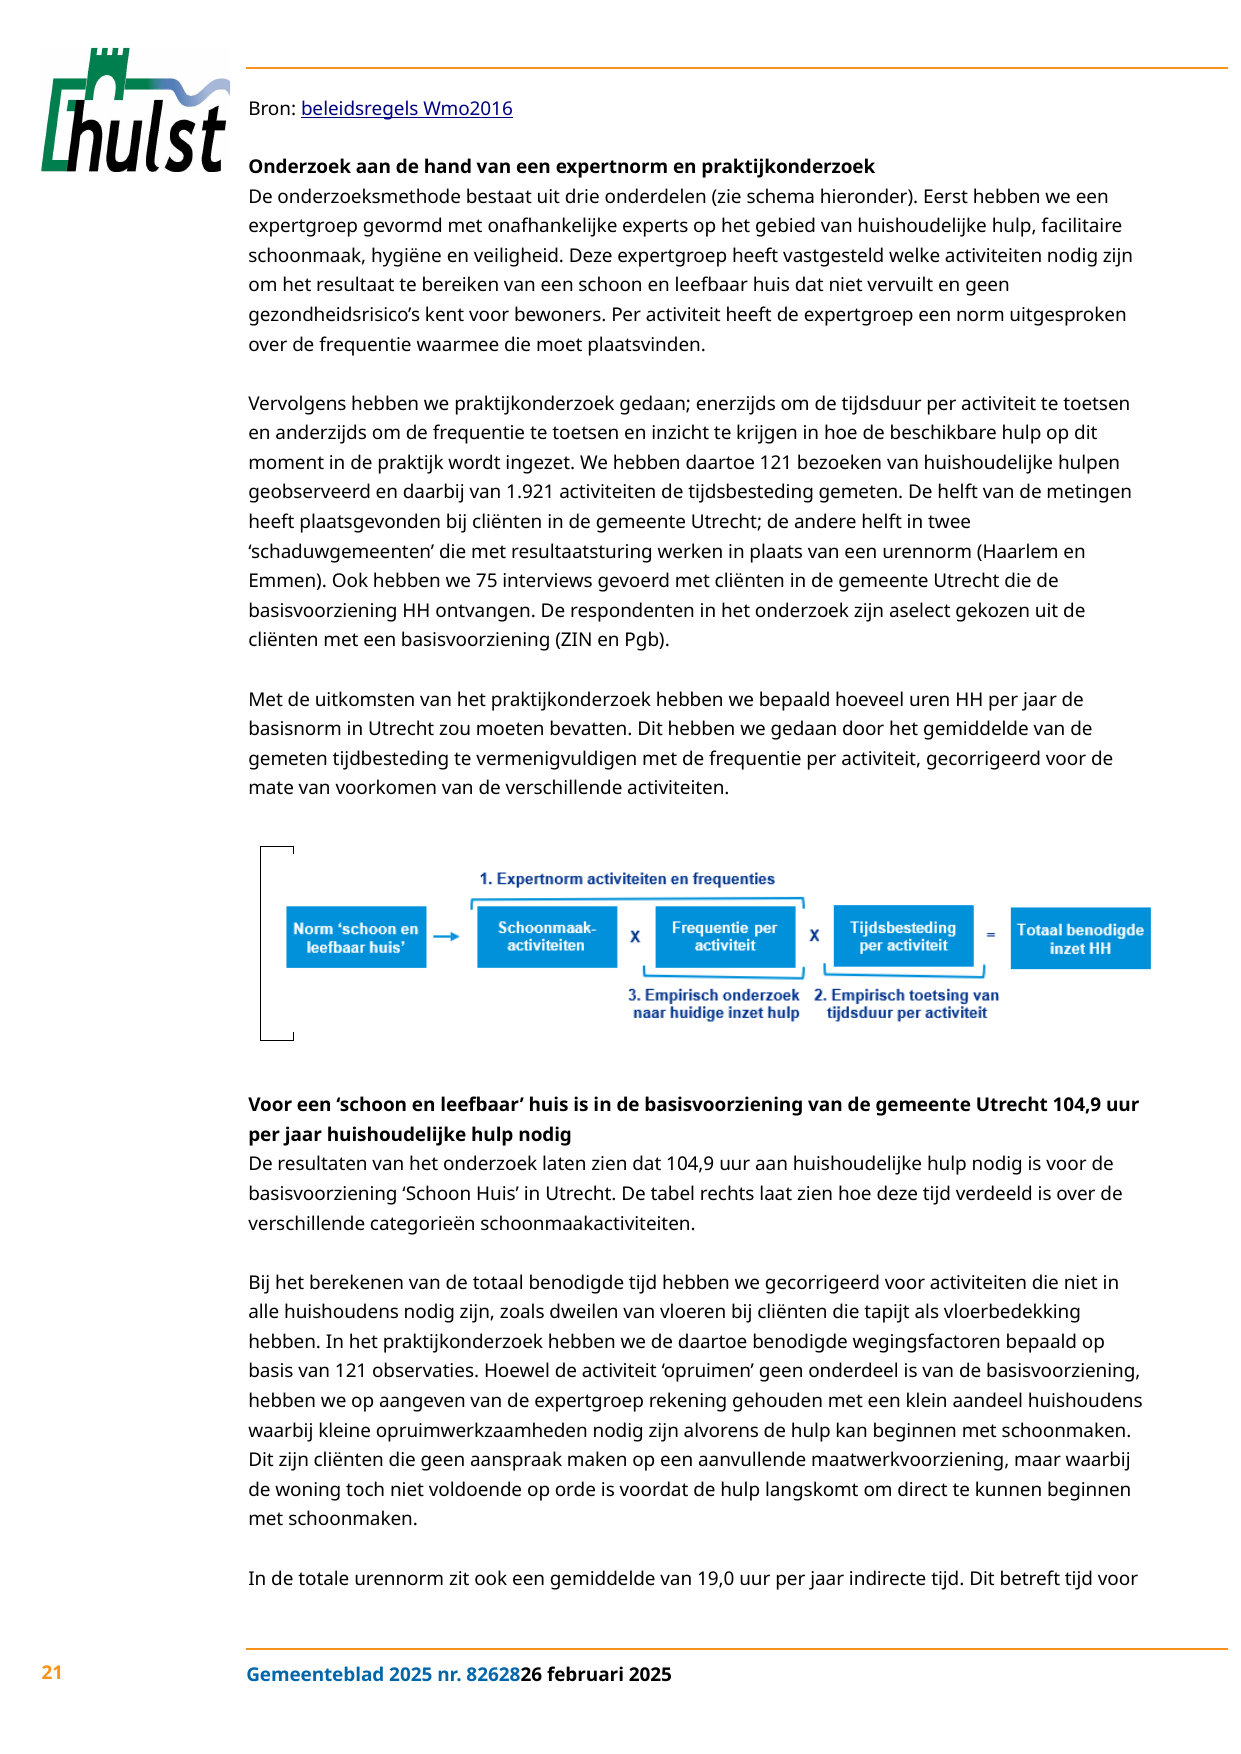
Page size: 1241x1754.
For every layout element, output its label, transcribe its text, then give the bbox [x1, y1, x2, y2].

text Bij het berekenen van de totaal benodigde tijd hebben we gecorrigeerd voor activiteiten die niet in alle huishoudens nodig zijn, zoals dweilen van vloeren bij cliënten die tapijt als vloerbedekking hebben. In het praktijkonderzoek hebben we de daartoe benodigde wegingsfactoren bepaald op basis van 121 observaties. Hoewel de activiteit ‘opruimen’ geen onderdeel is van de basisvoorziening, hebben we op aangeven van de expertgroep rekening gehouden met een klein aandeel huishoudens waarbij kleine opruimwerkzaamheden nodig zijn alvorens de hulp kan beginnen met schoonmaken. Dit zijn cliënten die geen aanspraak maken op een aanvullende maatwerkvoorziening, maar waarbij de woning toch niet voldoende op orde is voordat de hulp langskomt om direct te kunnen beginnen met schoonmaken. [248, 1269, 1152, 1531]
text De onderzoeksmethode bestaat uit drie onderdelen (zie schema hieronder). Eerst hebben we een expertgroep gevormd met onafhankelijke experts op het gebied van huishoudelijke hulp, facilitaire schoonmaak, hygiëne en veiligheid. Deze expertgroep heeft vastgesteld welke activiteiten nodig zijn om het resultaat te bereiken van een schoon en leefbaar huis dat niet vervuilt en geen gezondheidsrisico’s kent voor bewoners. Per activiteit heeft de expertgroep een norm uitgesproken over de frequentie waarmee die moet plaatsvinden. [248, 183, 1152, 357]
picture [41, 47, 231, 172]
text Voor een ‘schoon en leefbaar’ huis is in de basisvoorziening van de gemeente Utrecht 104,9 uur per jaar huishoudelijke hulp nodig [248, 1091, 1152, 1147]
text Onderzoek aan de hand van een expertnorm en praktijkonderzoek [248, 153, 1152, 179]
text Met de uitkomsten van het praktijkonderzoek hebben we bepaald hoeveel uren HH per jaar de basisnorm in Utrecht zou moeten bevatten. Dit hebben we gedaan door het gemiddelde van de gemeten tijdbesteding te vermenigvuldigen met de frequentie per activiteit, gecorrigeerd voor de mate van voorkomen van de verschillende activiteiten. [248, 686, 1152, 800]
text De resultaten van het onderzoek laten zien dat 104,9 uur aan huishoudelijke hulp nodig is voor de basisvoorziening ‘Schoon Huis’ in Utrecht. De tabel rechts laat zien hoe deze tijd verdeeld is over de verschillende categorieën schoonmaakactiviteiten. [248, 1151, 1152, 1235]
text In de totale urennorm zit ook een gemiddelde van 19,0 uur per jaar indirecte tijd. Dit betreft tijd voor [248, 1565, 1152, 1590]
text Vervolgens hebben we praktijkonderzoek gedaan; enerzijds om de tijdsduur per activiteit te toetsen en anderzijds om de frequentie te toetsen en inzicht te krijgen in hoe de beschikbare hulp op dit moment in de praktijk wordt ingezet. We hebben daartoe 121 bezoeken van huishoudelijke hulpen geobserveerd en daarbij van 1.921 activiteiten de tijdsbesteding gemeten. De helft van de metingen heeft plaatsgevonden bij cliënten in de gemeente Utrecht; de andere helft in twee ‘schaduwgemeenten’ die met resultaatsturing werken in plaats van een urennorm (Haarlem en Emmen). Ook hebben we 75 interviews gevoerd met cliënten in de gemeente Utrecht die de basisvoorziening HH ontvangen. De respondenten in het onderzoek zijn aselect gekozen uit de cliënten met een basisvoorziening (ZIN en Pgb). [248, 390, 1152, 652]
picture [268, 854, 1173, 1032]
table_header Bron: beleidsregels Wmo2016 [248, 95, 1152, 121]
